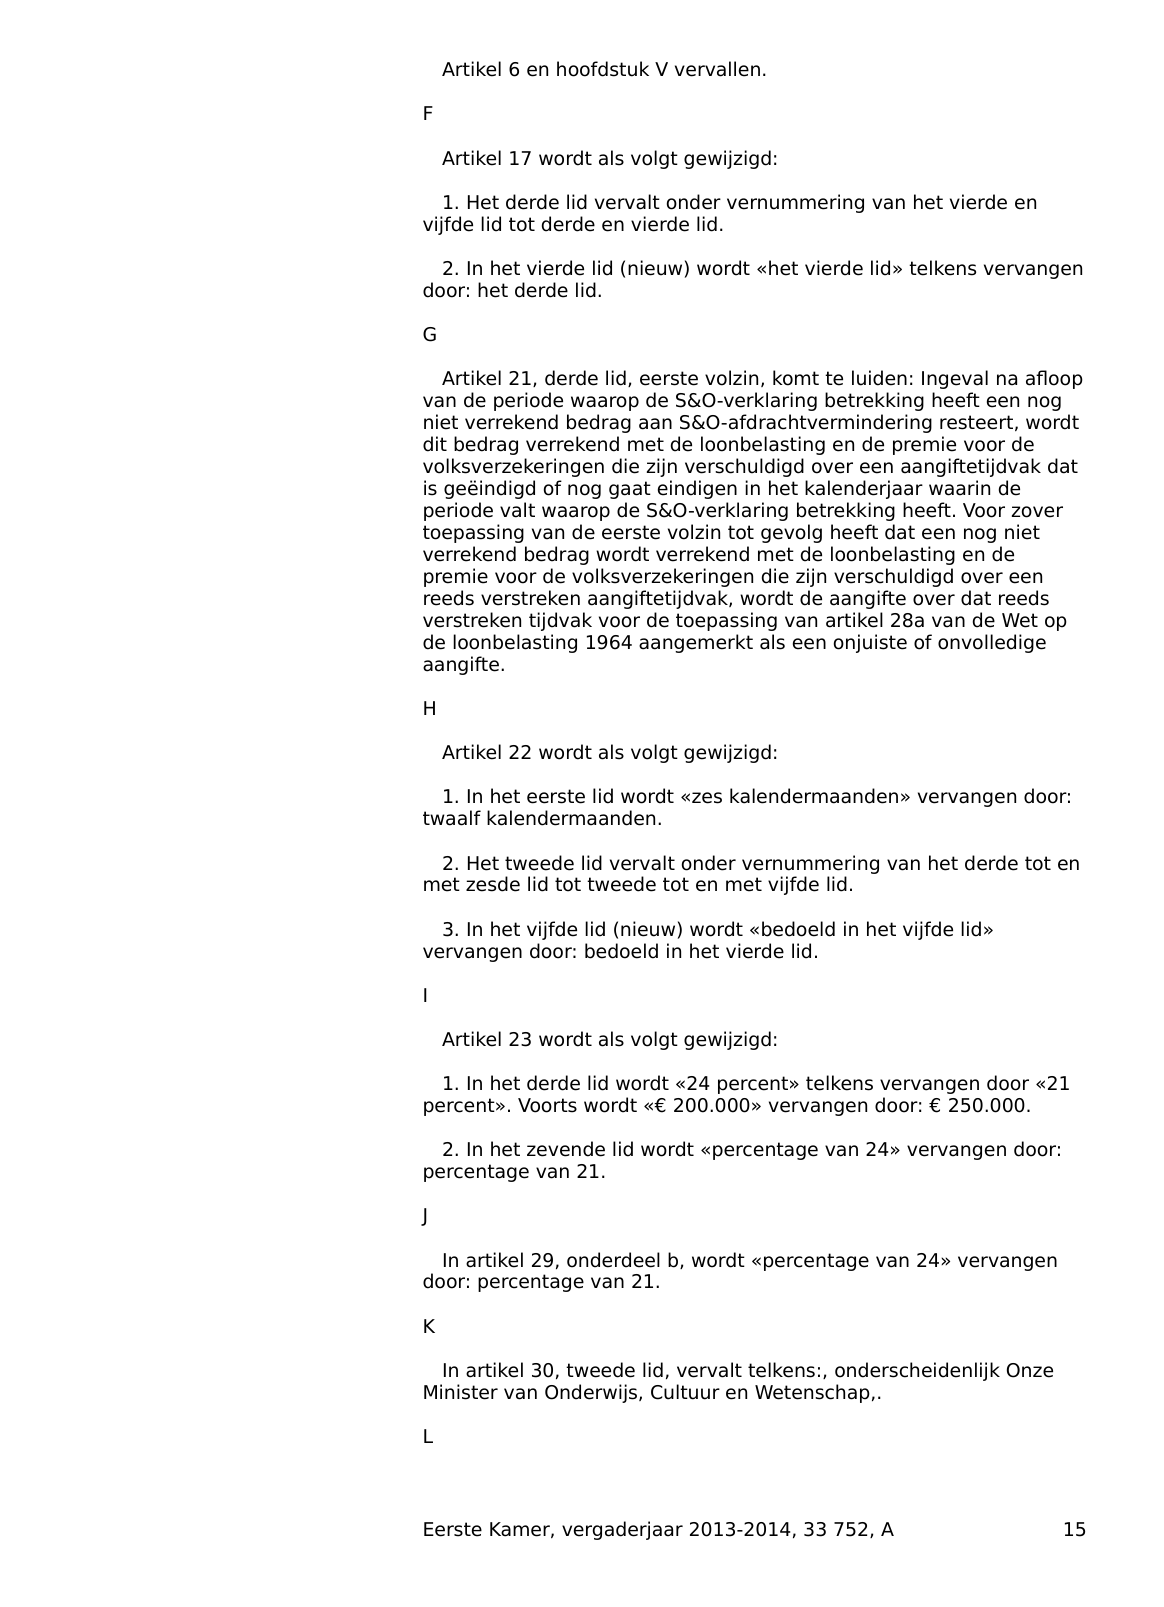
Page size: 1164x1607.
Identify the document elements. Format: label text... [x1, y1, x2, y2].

text In artikel 29, onderdeel b, wordt «percentage van 24» vervangen door: percentage van 21. [422, 1249, 1087, 1293]
text 2. Het tweede lid vervalt onder vernummering van het derde tot en met zesde lid tot tweede tot en met vijfde lid. [422, 852, 1087, 896]
text In artikel 30, tweede lid, vervalt telkens:, onderscheidenlijk Onze Minister van Onderwijs, Cultuur en Wetenschap,. [422, 1360, 1087, 1404]
text 1. In het eerste lid wordt «zes kalendermaanden» vervangen door: twaalf kalendermaanden. [422, 786, 1087, 830]
text Artikel 6 en hoofdstuk V vervallen. [422, 59, 1087, 81]
text Artikel 23 wordt als volgt gewijzigd: [422, 1029, 1087, 1051]
text K [422, 1316, 1087, 1338]
text G [422, 324, 1087, 346]
text 1. In het derde lid wordt «24 percent» telkens vervangen door «21 percent». Voorts wordt «€ 200.000» vervangen door: € 250.000. [422, 1073, 1087, 1117]
text H [422, 698, 1087, 720]
text 1. Het derde lid vervalt onder vernummering van het vierde en vijfde lid tot derde en vierde lid. [422, 192, 1087, 236]
text 2. In het vierde lid (nieuw) wordt «het vierde lid» telkens vervangen door: het derde lid. [422, 258, 1087, 302]
text L [422, 1426, 1087, 1448]
text Artikel 22 wordt als volgt gewijzigd: [422, 742, 1087, 764]
text J [422, 1205, 1087, 1227]
text 2. In het zevende lid wordt «percentage van 24» vervangen door: percentage van 21. [422, 1139, 1087, 1183]
text I [422, 985, 1087, 1007]
text Artikel 21, derde lid, eerste volzin, komt te luiden: Ingeval na afloop van de periode waarop de S&O-verklaring betrekking heeft een nog niet verrekend bedrag aan S&O-afdrachtvermindering resteert, wordt dit bedrag verrekend met de loonbelasting en de premie voor de volksverzekeringen die zijn verschuldigd over een aangiftetijdvak dat is geëindigd of nog gaat eindigen in het kalenderjaar waarin de periode valt waarop de S&O-verklaring betrekking heeft. Voor zover toepassing van de eerste volzin tot gevolg heeft dat een nog niet verrekend bedrag wordt verrekend met de loonbelasting en de premie voor de volksverzekeringen die zijn verschuldigd over een reeds verstreken aangiftetijdvak, wordt de aangifte over dat reeds verstreken tijdvak voor de toepassing van artikel 28a van de Wet op de loonbelasting 1964 aangemerkt als een onjuiste of onvolledige aangifte. [422, 368, 1087, 676]
text F [422, 103, 1087, 125]
text 3. In het vijfde lid (nieuw) wordt «bedoeld in het vijfde lid» vervangen door: bedoeld in het vierde lid. [422, 918, 1087, 962]
text Artikel 17 wordt als volgt gewijzigd: [422, 147, 1087, 169]
